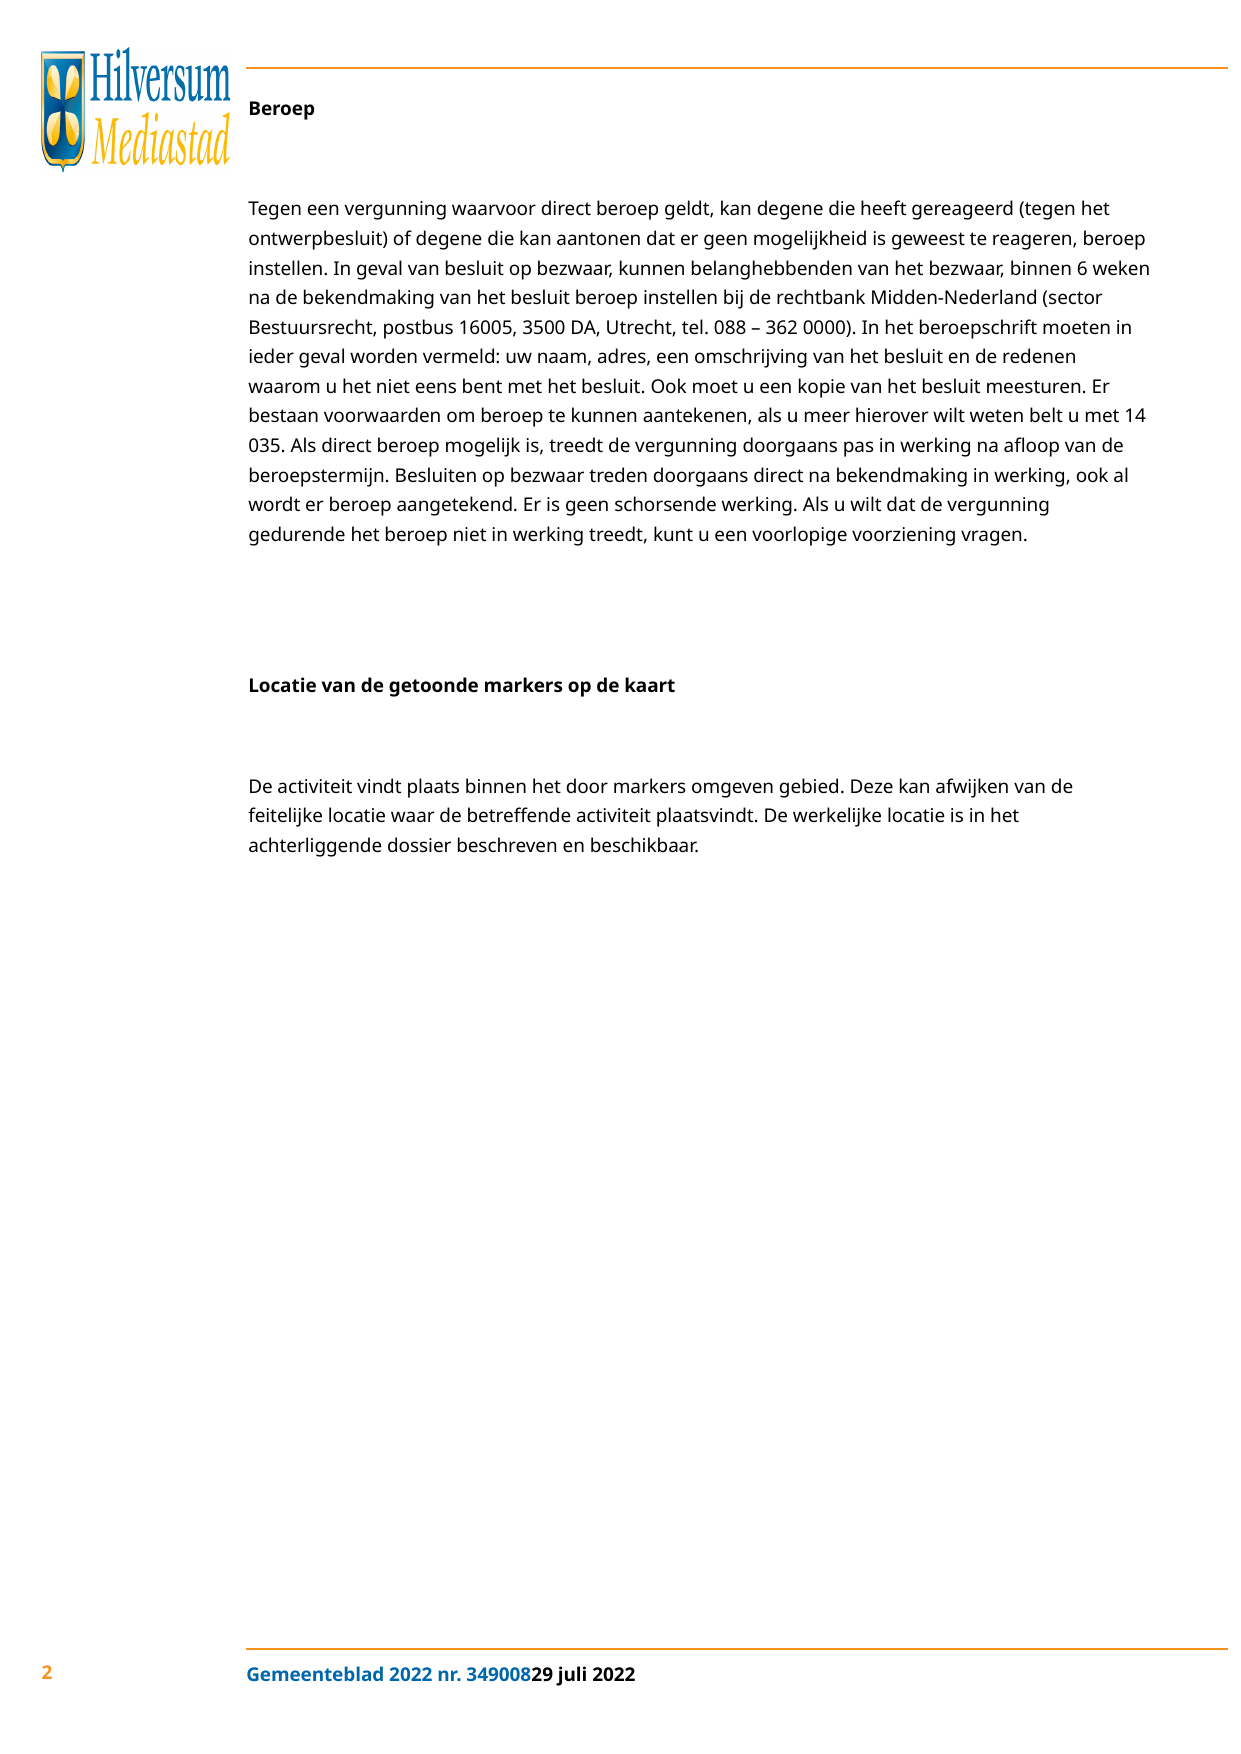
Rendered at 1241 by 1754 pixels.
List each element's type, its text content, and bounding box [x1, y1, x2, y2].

text Tegen een vergunning waarvoor direct beroep geldt, kan degene die heeft gereageerd (tegen het ontwerpbesluit) of degene die kan aantonen dat er geen mogelijkheid is geweest te reageren, beroep instellen. In geval van besluit op bezwaar, kunnen belanghebbenden van het bezwaar, binnen 6 weken na de bekendmaking van het besluit beroep instellen bij de rechtbank Midden-Nederland (sector Bestuursrecht, postbus 16005, 3500 DA, Utrecht, tel. 088 – 362 0000). In het beroepschrift moeten in ieder geval worden vermeld: uw naam, adres, een omschrijving van het besluit en de redenen waarom u het niet eens bent met het besluit. Ook moet u een kopie van het besluit meesturen. Er bestaan voorwaarden om beroep te kunnen aantekenen, als u meer hierover wilt weten belt u met 14 035. Als direct beroep mogelijk is, treedt de vergunning doorgaans pas in werking na afloop van de beroepstermijn. Besluiten op bezwaar treden doorgaans direct na bekendmaking in werking, ook al wordt er beroep aangetekend. Er is geen schorsende werking. Als u wilt dat de vergunning gedurende het beroep niet in werking treedt, kunt u een voorlopige voorziening vragen. [248, 196, 1152, 547]
text Beroep [248, 95, 1152, 121]
picture [41, 47, 231, 172]
text Locatie van de getoonde markers op de kaart [248, 672, 1152, 698]
text De activiteit vindt plaats binnen het door markers omgeven gebied. Deze kan afwijken van de feitelijke locatie waar de betreffende activiteit plaatsvindt. De werkelijke locatie is in het achterliggende dossier beschreven en beschikbaar. [248, 773, 1152, 858]
